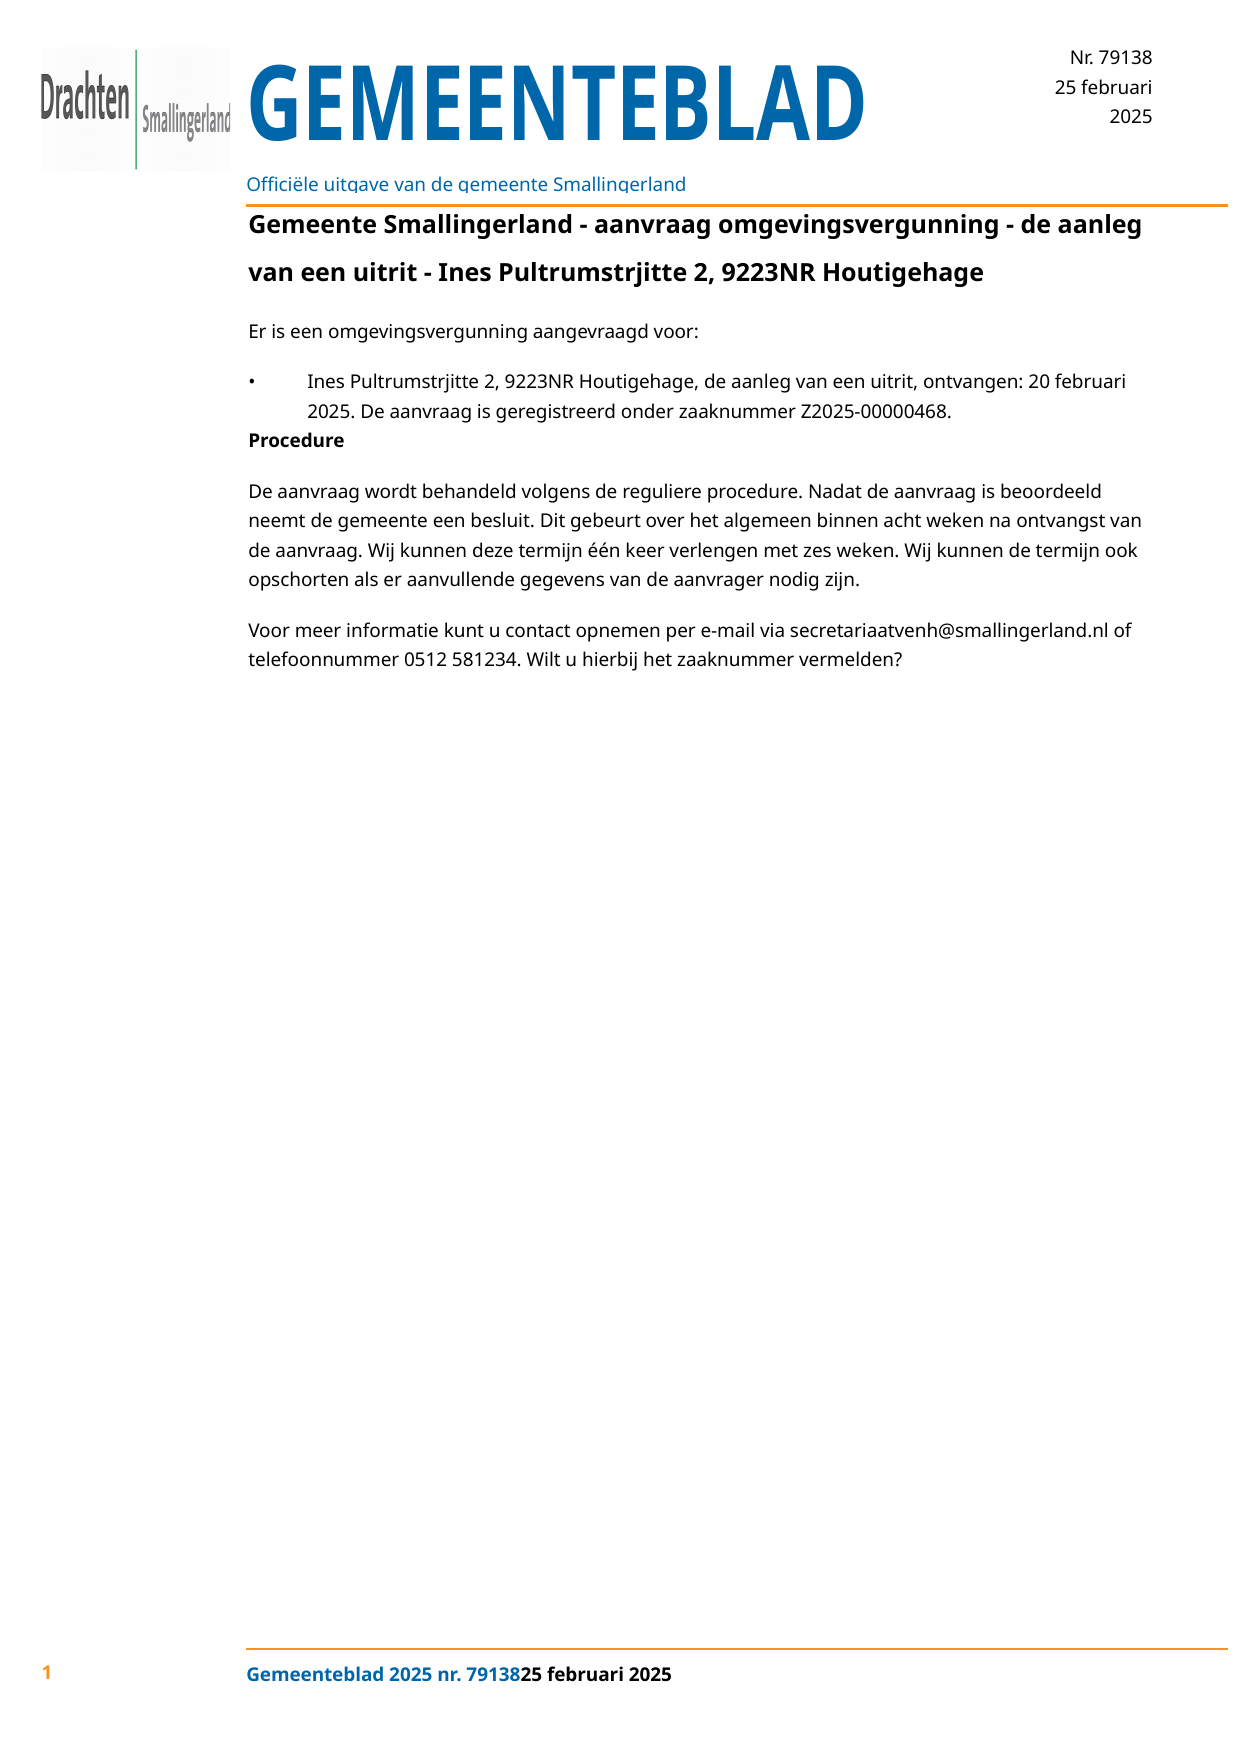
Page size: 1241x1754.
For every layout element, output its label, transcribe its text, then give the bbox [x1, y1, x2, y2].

text Er is een omgevingsvergunning aangevraagd voor: [248, 318, 1152, 344]
text Procedure [248, 427, 1152, 453]
list Ines Pultrumstrjitte 2, 9223NR Houtigehage, de aanleg van een uitrit, ontvangen: 20 februari 2025. De aanvraag is geregistreerd onder zaaknummer Z2025-00000468. [248, 368, 1152, 424]
text De aanvraag wordt behandeld volgens de reguliere procedure. Nadat de aanvraag is beoordeeld neemt de gemeente een besluit. Dit gebeurt over het algemeen binnen acht weken na ontvangst van de aanvraag. Wij kunnen deze termijn één keer verlengen met zes weken. Wij kunnen de termijn ook opschorten als er aanvullende gegevens van de aanvrager nodig zijn. [248, 478, 1152, 592]
picture [41, 47, 231, 172]
text Gemeente Smallingerland - aanvraag omgevingsvergunning - de aanleg van een uitrit - Ines Pultrumstrjitte 2, 9223NR Houtigehage [248, 207, 1152, 288]
text Voor meer informatie kunt u contact opnemen per e-mail via secretariaatvenh@smallingerland.nl of telefoonnummer 0512 581234. Wilt u hierbij het zaaknummer vermelden? [248, 617, 1152, 672]
